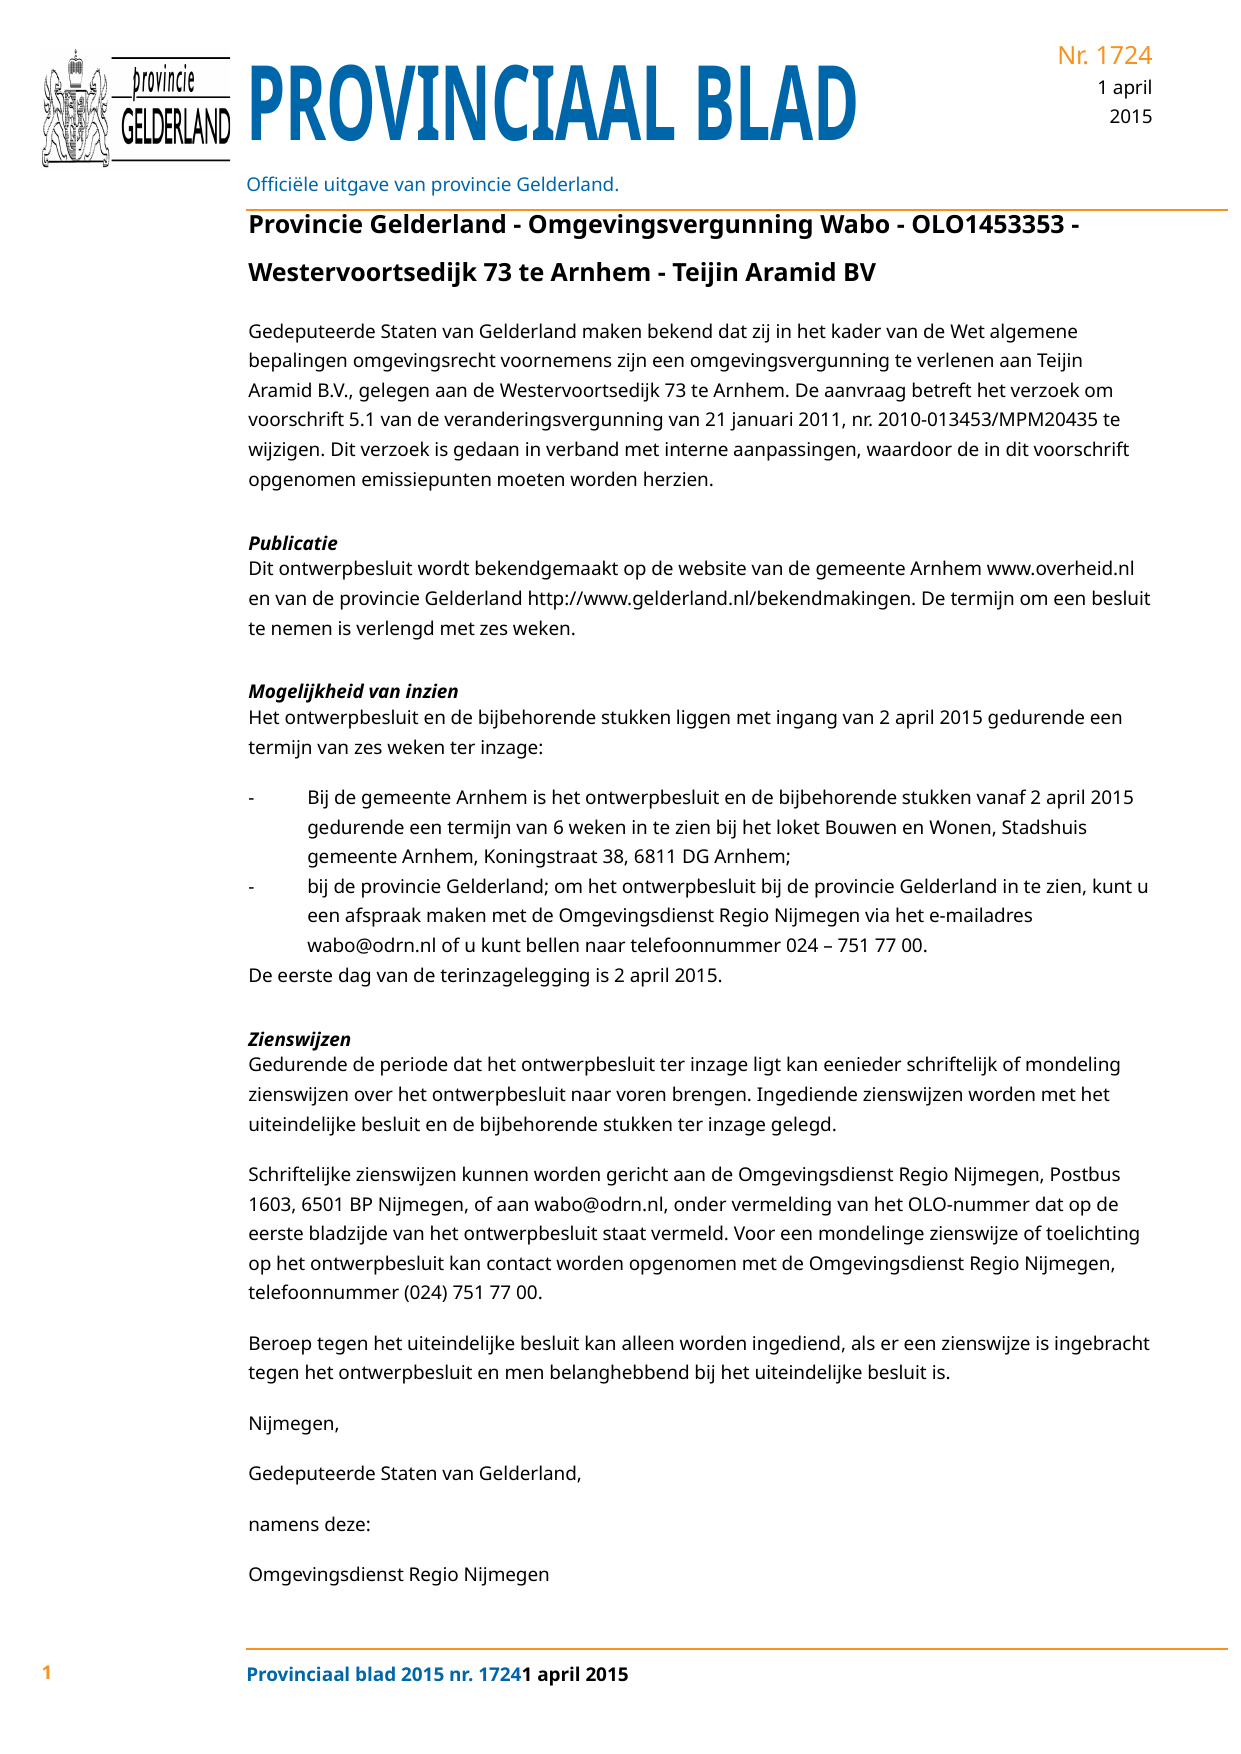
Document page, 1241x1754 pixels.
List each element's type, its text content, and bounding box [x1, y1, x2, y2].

list bij de provincie Gelderland; om het ontwerpbesluit bij de provincie Gelderland in te zien, kunt u een afspraak maken met de Omgevingsdienst Regio Nijmegen via het e-mailadres wabo@odrn.nl of u kunt bellen naar telefoonnummer 024 – 751 77 00. [248, 873, 1152, 958]
text Publicatie [248, 530, 1152, 556]
text Omgevingsdienst Regio Nijmegen [248, 1561, 1152, 1587]
text Dit ontwerpbesluit wordt bekendgemaakt op de website van de gemeente Arnhem www.overheid.nl en van de provincie Gelderland http://www.gelderland.nl/bekendmakingen. De termijn om een besluit te nemen is verlengd met zes weken. [248, 556, 1152, 640]
text Zienswijzen [248, 1026, 1152, 1052]
text De eerste dag van de terinzagelegging is 2 april 2015. [248, 962, 1152, 988]
text Gedeputeerde Staten van Gelderland maken bekend dat zij in het kader van de Wet algemene bepalingen omgevingsrecht voornemens zijn een omgevingsvergunning te verlenen aan Teijin Aramid B.V., gelegen aan de Westervoortsedijk 73 te Arnhem. De aanvraag betreft het verzoek om voorschrift 5.1 van de veranderingsvergunning van 21 januari 2011, nr. 2010-013453/MPM20435 te wijzigen. Dit verzoek is gedaan in verband met interne aanpassingen, waardoor de in dit voorschrift opgenomen emissiepunten moeten worden herzien. [248, 318, 1152, 492]
text Schriftelijke zienswijzen kunnen worden gericht aan de Omgevingsdienst Regio Nijmegen, Postbus 1603, 6501 BP Nijmegen, of aan wabo@odrn.nl, onder vermelding van het OLO-nummer dat op de eerste bladzijde van het ontwerpbesluit staat vermeld. Voor een mondelinge zienswijze of toelichting op het ontwerpbesluit kan contact worden opgenomen met de Omgevingsdienst Regio Nijmegen, telefoonnummer (024) 751 77 00. [248, 1161, 1152, 1305]
text Gedeputeerde Staten van Gelderland, [248, 1460, 1152, 1486]
text Het ontwerpbesluit en de bijbehorende stukken liggen met ingang van 2 april 2015 gedurende een termijn van zes weken ter inzage: [248, 704, 1152, 760]
text Beroep tegen het uiteindelijke besluit kan alleen worden ingediend, als er een zienswijze is ingebracht tegen het ontwerpbesluit en men belanghebbend bij het uiteindelijke besluit is. [248, 1330, 1152, 1385]
text Provincie Gelderland - Omgevingsvergunning Wabo - OLO1453353 - Westervoortsedijk 73 te Arnhem - Teijin Aramid BV [248, 211, 1152, 288]
picture [41, 47, 231, 172]
text Mogelijkheid van inzien [248, 679, 1152, 704]
list Bij de gemeente Arnhem is het ontwerpbesluit en de bijbehorende stukken vanaf 2 april 2015 gedurende een termijn van 6 weken in te zien bij het loket Bouwen en Wonen, Stadshuis gemeente Arnhem, Koningstraat 38, 6811 DG Arnhem; [248, 784, 1152, 869]
text namens deze: [248, 1511, 1152, 1536]
text Gedurende de periode dat het ontwerpbesluit ter inzage ligt kan eenieder schriftelijk of mondeling zienswijzen over het ontwerpbesluit naar voren brengen. Ingediende zienswijzen worden met het uiteindelijke besluit en de bijbehorende stukken ter inzage gelegd. [248, 1052, 1152, 1136]
text Nijmegen, [248, 1410, 1152, 1436]
